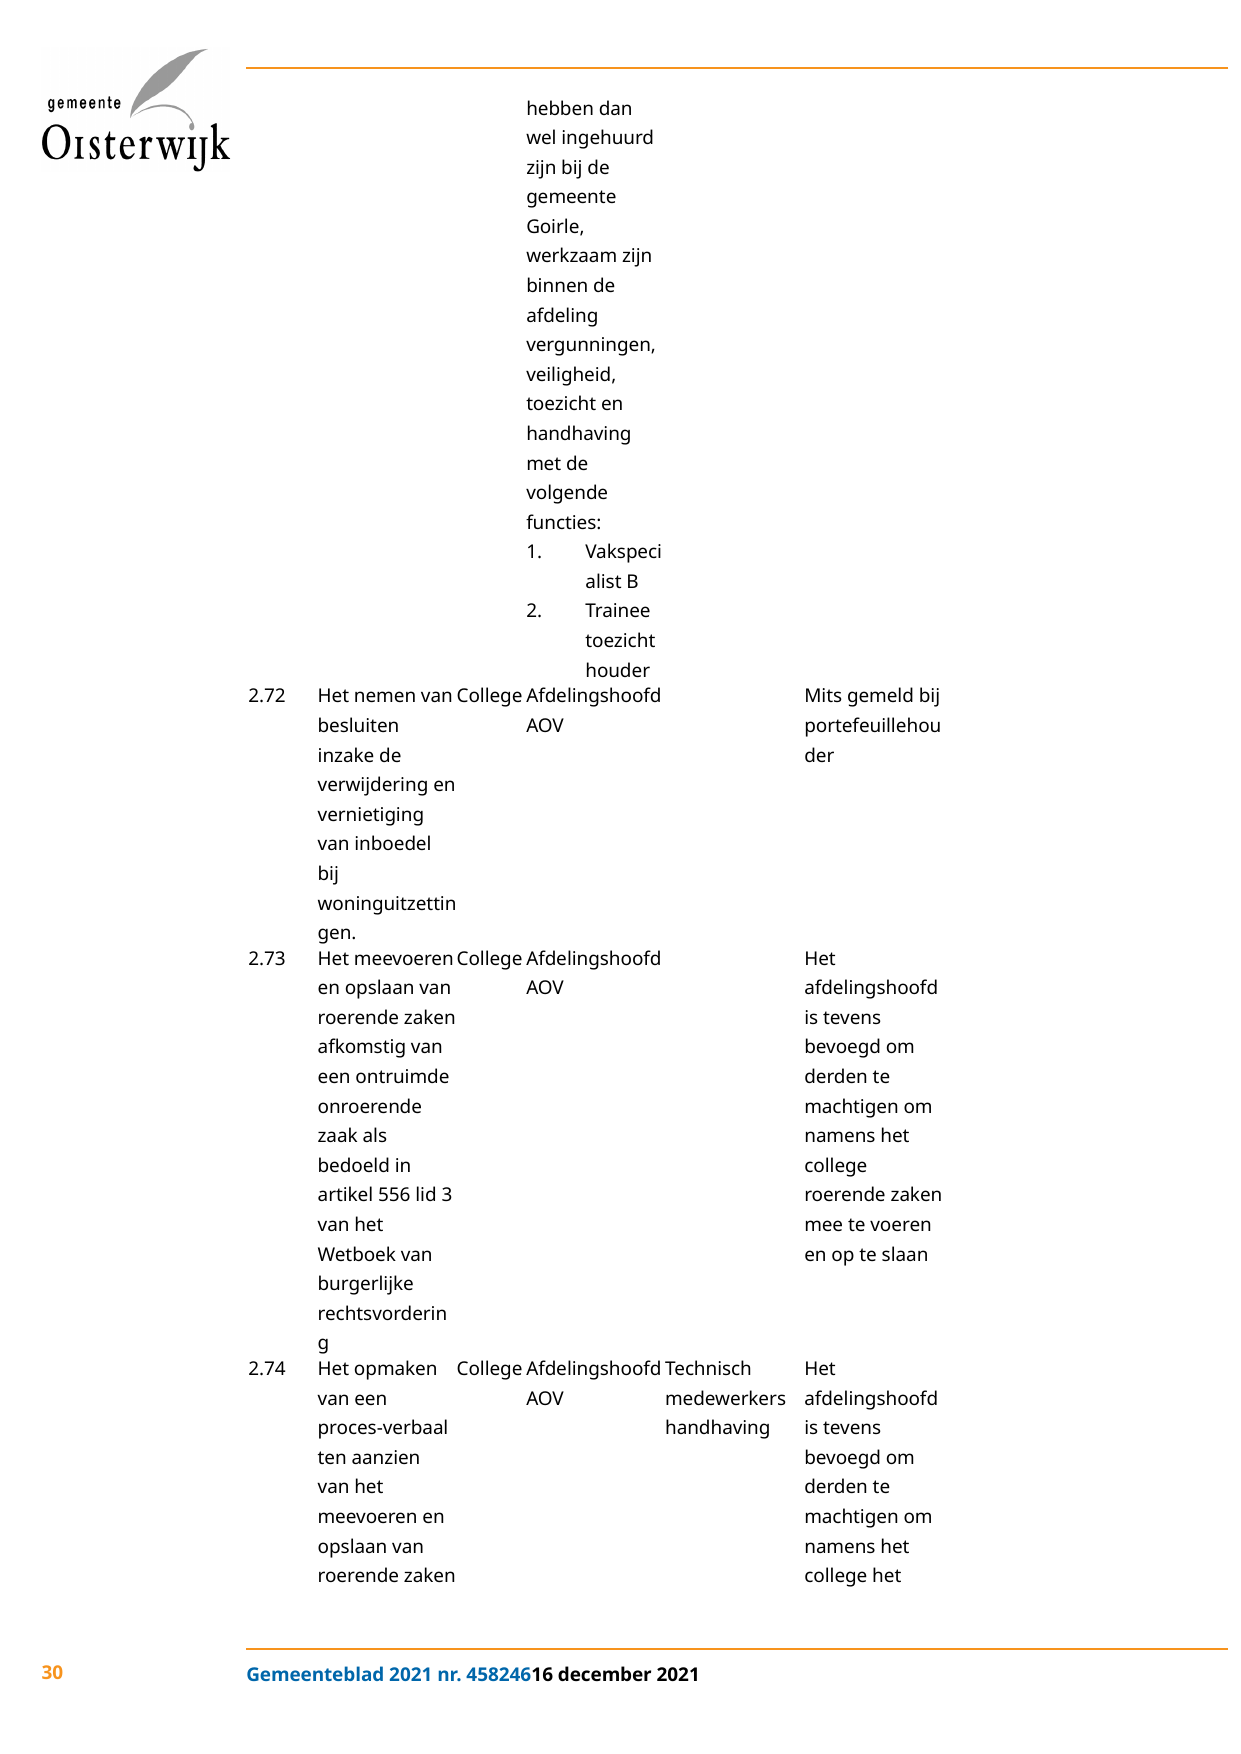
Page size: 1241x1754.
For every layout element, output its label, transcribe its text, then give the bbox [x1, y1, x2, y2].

table_cell 2.74 [248, 1355, 317, 1588]
table_cell College [456, 945, 526, 1355]
picture [41, 47, 231, 172]
table_cell [943, 683, 1082, 945]
table_cell [665, 945, 804, 1355]
table_cell hebben dan wel ingehuurd zijn bij de gemeente Goirle, werkzaam zijn binnen de afdeling vergunningen, veiligheid, toezicht en handhaving met de volgende functies: Vakspecialist B Trainee toezichthouder [526, 95, 665, 683]
table_cell [1082, 945, 1152, 1355]
table_cell Het meevoeren en opslaan van roerende zaken afkomstig van een ontruimde onroerende zaak als bedoeld in artikel 556 lid 3 van het Wetboek van burgerlijke rechtsvordering [318, 945, 456, 1355]
table_cell [665, 95, 804, 683]
table_cell [1082, 683, 1152, 945]
table_cell Technisch medewerkers handhaving [665, 1355, 804, 1588]
table_cell [943, 945, 1082, 1355]
table_cell [943, 95, 1082, 683]
table_cell [1082, 95, 1152, 683]
table_cell [456, 95, 526, 683]
table_cell Het nemen van besluiten inzake de verwijdering en vernietiging van inboedel bij woninguitzettingen. [318, 683, 456, 945]
table_cell [1082, 1355, 1152, 1588]
table_cell Afdelingshoofd AOV [526, 683, 665, 945]
table_cell [318, 95, 456, 683]
table_cell Mits gemeld bij portefeuillehouder [804, 683, 943, 945]
table_cell College [456, 1355, 526, 1588]
table_cell Het afdelingshoofd is tevens bevoegd om derden te machtigen om namens het college roerende zaken mee te voeren en op te slaan [804, 945, 943, 1355]
table_cell Het afdelingshoofd is tevens bevoegd om derden te machtigen om namens het college het [804, 1355, 943, 1588]
table_cell [804, 95, 943, 683]
table_cell [943, 1355, 1082, 1588]
table_cell Afdelingshoofd AOV [526, 945, 665, 1355]
table_cell College [456, 683, 526, 945]
table_cell [248, 95, 317, 683]
table_cell Het opmaken van een proces-verbaal ten aanzien van het meevoeren en opslaan van roerende zaken [318, 1355, 456, 1588]
table_cell 2.72 [248, 683, 317, 945]
table_cell 2.73 [248, 945, 317, 1355]
table_cell Afdelingshoofd AOV [526, 1355, 665, 1588]
table_cell [665, 683, 804, 945]
